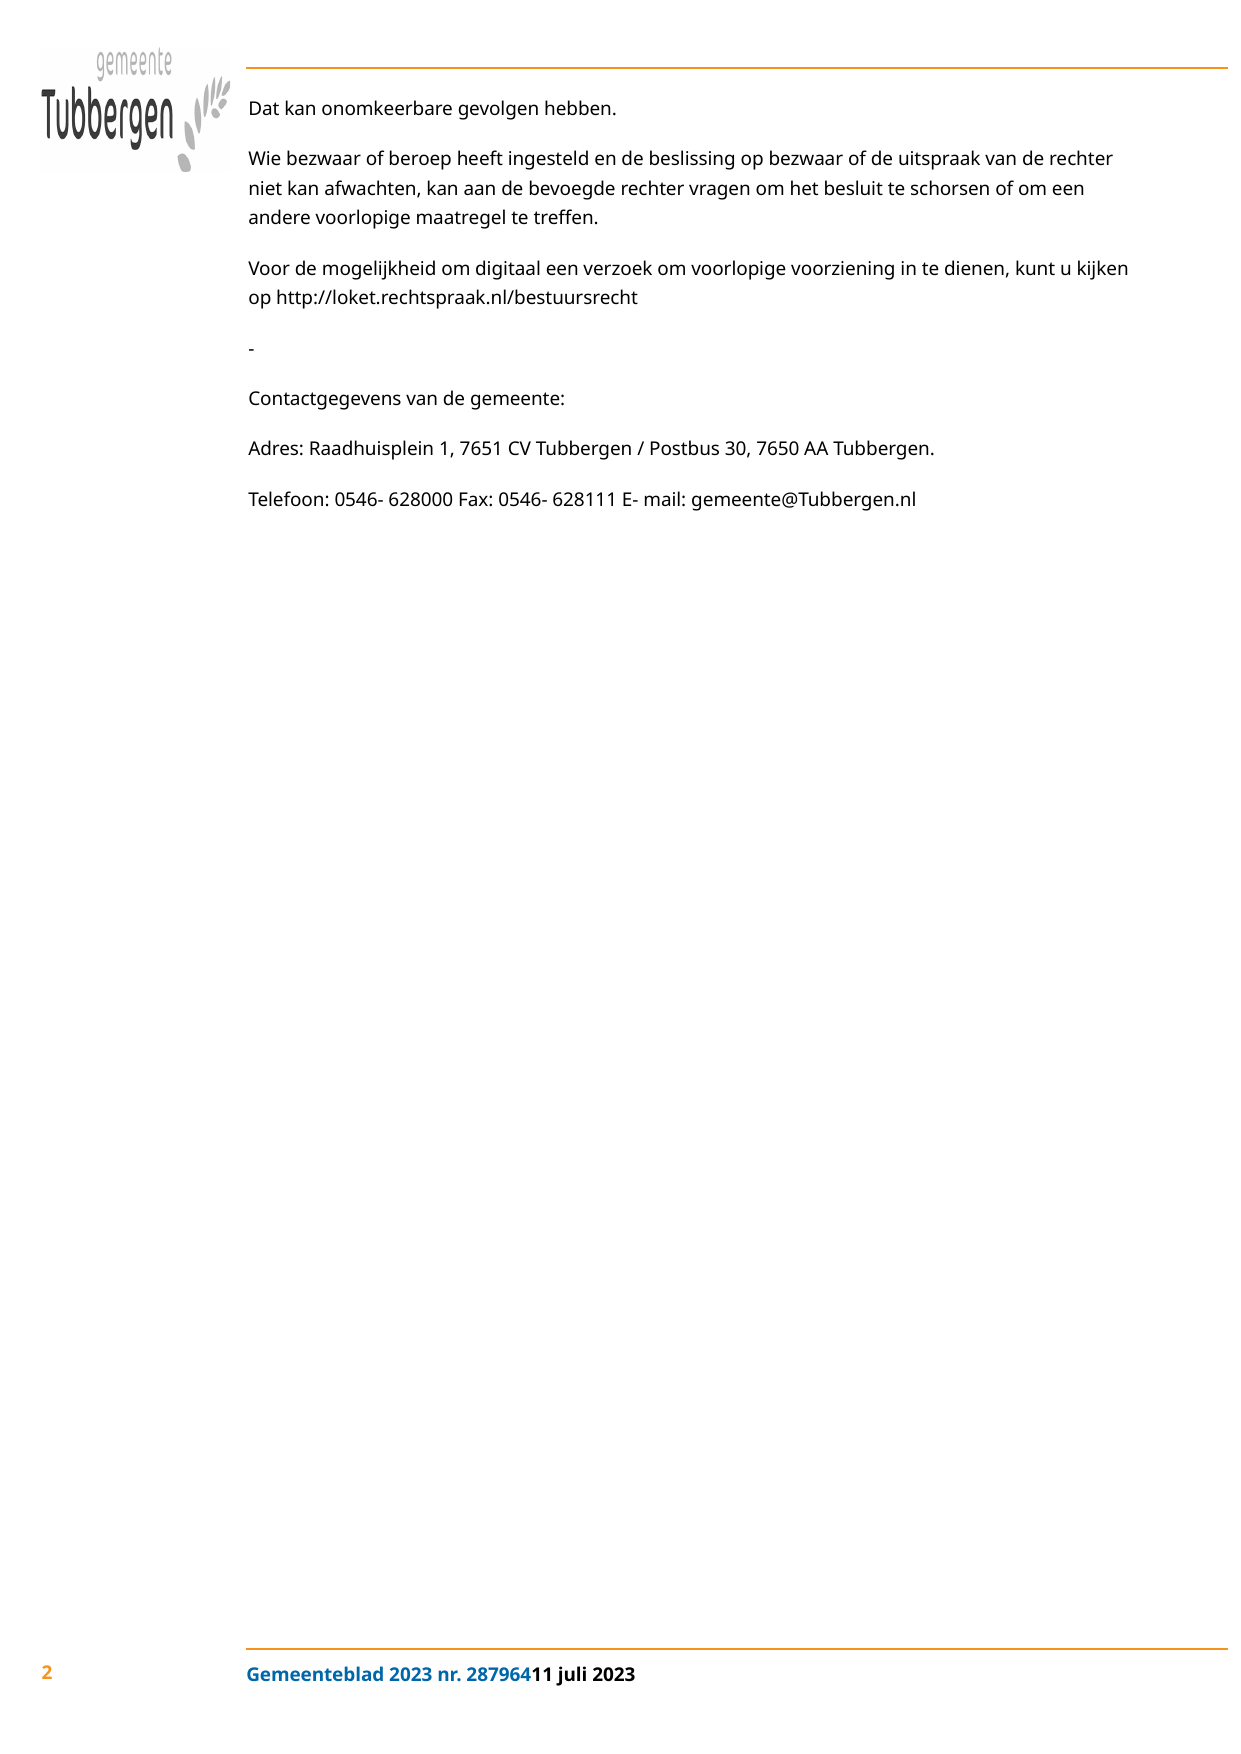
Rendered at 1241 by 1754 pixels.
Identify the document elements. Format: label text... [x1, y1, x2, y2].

text Wie bezwaar of beroep heeft ingesteld en de beslissing op bezwaar of de uitspraak van de rechter niet kan afwachten, kan aan de bevoegde rechter vragen om het besluit te schorsen of om een andere voorlopige maatregel te treffen. [248, 145, 1152, 230]
text Adres: Raadhuisplein 1, 7651 CV Tubbergen / Postbus 30, 7650 AA Tubbergen. [248, 436, 1152, 461]
text Telefoon: 0546- 628000 Fax: 0546- 628111 E- mail: gemeente@Tubbergen.nl [248, 486, 1152, 512]
text - [248, 335, 1152, 361]
picture [41, 47, 231, 172]
text Contactgegevens van de gemeente: [248, 385, 1152, 411]
text Voor de mogelijkheid om digitaal een verzoek om voorlopige voorziening in te dienen, kunt u kijken op http://loket.rechtspraak.nl/bestuursrecht [248, 255, 1152, 310]
text Dat kan onomkeerbare gevolgen hebben. [248, 95, 1152, 121]
